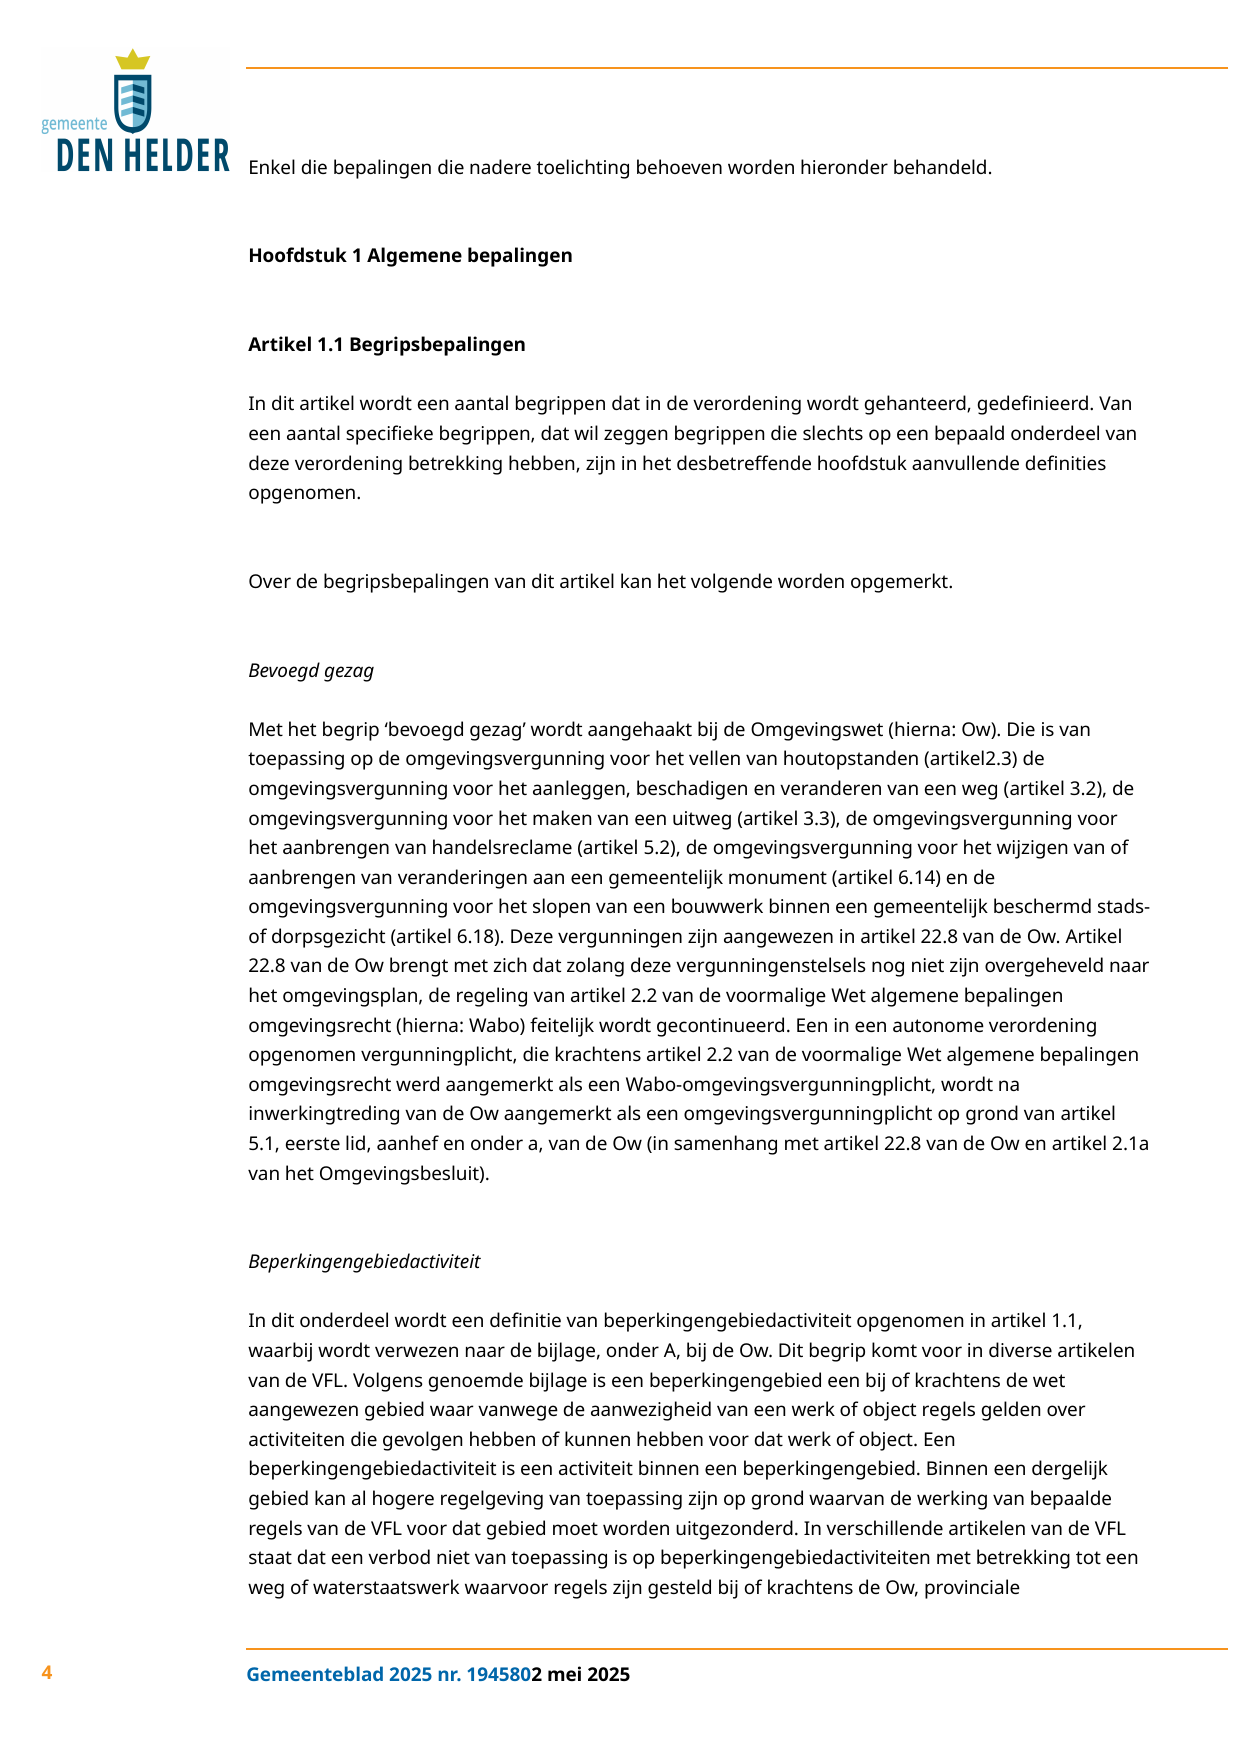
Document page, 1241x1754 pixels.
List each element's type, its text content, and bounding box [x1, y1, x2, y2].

picture [41, 47, 231, 172]
text Hoofdstuk 1 Algemene bepalingen [248, 243, 1152, 268]
picture [182, 144, 187, 165]
text Artikel 1.1 Begripsbepalingen [248, 331, 1152, 357]
text In dit onderdeel wordt een definitie van beperkingengebiedactiviteit opgenomen in artikel 1.1, waarbij wordt verwezen naar de bijlage, onder A, bij de Ow. Dit begrip komt voor in diverse artikelen van de VFL. Volgens genoemde bijlage is een beperkingengebied een bij of krachtens de wet aangewezen gebied waar vanwege de aanwezigheid van een werk of object regels gelden over activiteiten die gevolgen hebben of kunnen hebben voor dat werk of object. Een beperkingengebiedactiviteit is een activiteit binnen een beperkingengebied. Binnen een dergelijk gebied kan al hogere regelgeving van toepassing zijn op grond waarvan de werking van bepaalde regels van de VFL voor dat gebied moet worden uitgezonderd. In verschillende artikelen van de VFL staat dat een verbod niet van toepassing is op beperkingengebiedactiviteiten met betrekking tot een weg of waterstaatswerk waarvoor regels zijn gesteld bij of krachtens de Ow, provinciale [248, 1308, 1152, 1600]
text In dit artikel wordt een aantal begrippen dat in de verordening wordt gehanteerd, gedefinieerd. Van een aantal specifieke begrippen, dat wil zeggen begrippen die slechts op een bepaald onderdeel van deze verordening betrekking hebben, zijn in het desbetreffende hoofdstuk aanvullende definities opgenomen. [248, 391, 1152, 505]
text Beperkingengebiedactiviteit [248, 1248, 1152, 1274]
text Bevoegd gezag [248, 657, 1152, 683]
picture [63, 144, 68, 165]
text Enkel die bepalingen die nadere toelichting behoeven worden hieronder behandeld. [248, 154, 1152, 180]
text Over de begripsbepalingen van dit artikel kan het volgende worden opgemerkt. [248, 568, 1152, 594]
picture [220, 160, 224, 172]
picture [130, 157, 135, 172]
picture [100, 154, 106, 172]
text Met het begrip ‘bevoegd gezag’ wordt aangehaakt bij de Omgevingswet (hierna: Ow). Die is van toepassing op de omgevingsvergunning voor het vellen van houtopstanden (artikel2.3) de omgevingsvergunning voor het aanleggen, beschadigen en veranderen van een weg (artikel 3.2), de omgevingsvergunning voor het maken van een uitweg (artikel 3.3), de omgevingsvergunning voor het aanbrengen van handelsreclame (artikel 5.2), de omgevingsvergunning voor het wijzigen van of aanbrengen van veranderingen aan een gemeentelijk monument (artikel 6.14) en de omgevingsvergunning voor het slopen van een bouwwerk binnen een gemeentelijk beschermd stads-of dorpsgezicht (artikel 6.18). Deze vergunningen zijn aangewezen in artikel 22.8 van de Ow. Artikel 22.8 van de Ow brengt met zich dat zolang deze vergunningenstelsels nog niet zijn overgeheveld naar het omgevingsplan, de regeling van artikel 2.2 van de voormalige Wet algemene bepalingen omgevingsrecht (hierna: Wabo) feitelijk wordt gecontinueerd. Een in een autonome verordening opgenomen vergunningplicht, die krachtens artikel 2.2 van de voormalige Wet algemene bepalingen omgevingsrecht werd aangemerkt als een Wabo-omgevingsvergunningplicht, wordt na inwerkingtreding van de Ow aangemerkt als een omgevingsvergunningplicht op grond van artikel 5.1, eerste lid, aanhef en onder a, van de Ow (in samenhang met artikel 22.8 van de Ow en artikel 2.1a van het Omgevingsbesluit). [248, 716, 1152, 1186]
